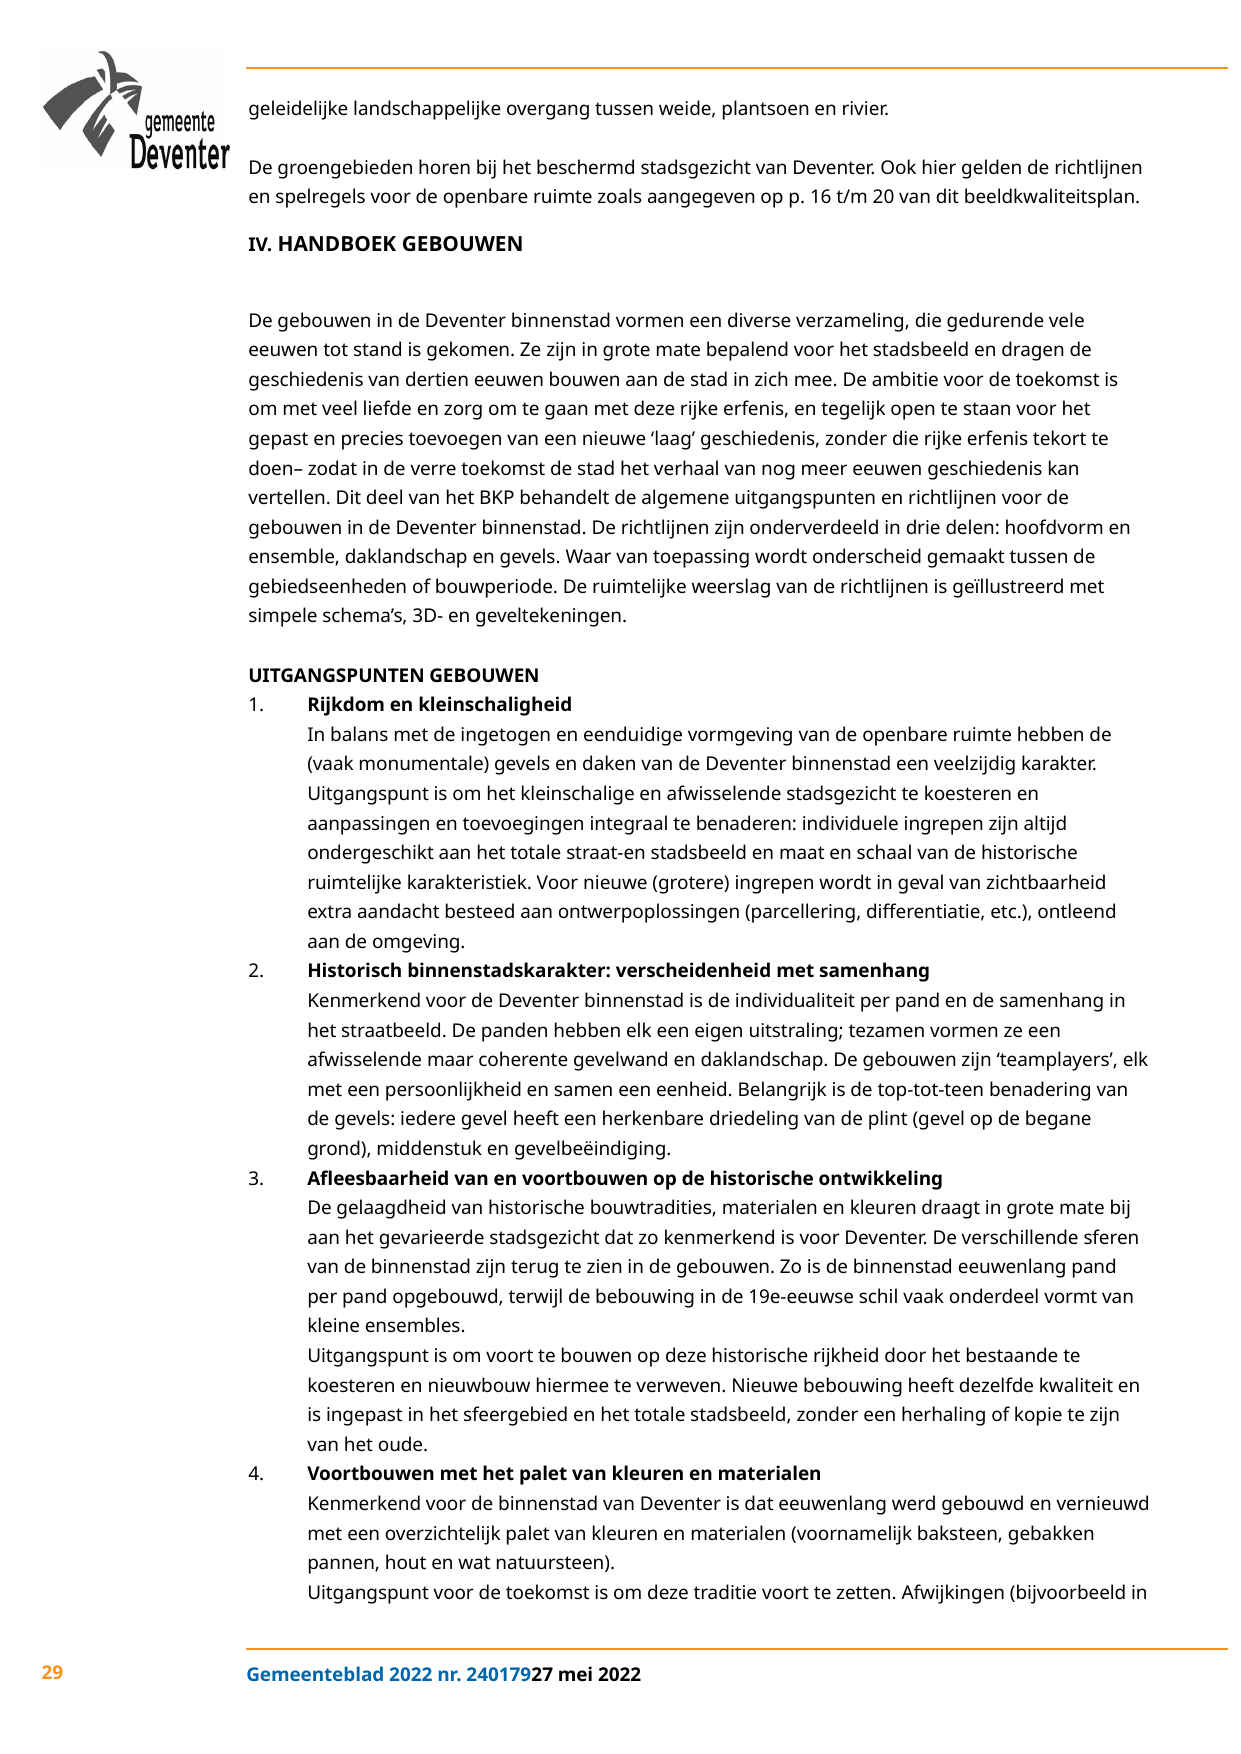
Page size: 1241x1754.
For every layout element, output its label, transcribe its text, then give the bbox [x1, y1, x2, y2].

list In balans met de ingetogen en eenduidige vormgeving van de openbare ruimte hebben de (vaak monumentale) gevels en daken van de Deventer binnenstad een veelzijdig karakter. Uitgangspunt is om het kleinschalige en afwisselende stadsgezicht te koesteren en aanpassingen en toevoegingen integraal te benaderen: individuele ingrepen zijn altijd ondergeschikt aan het totale straat-en stadsbeeld en maat en schaal van de historische ruimtelijke karakteristiek. Voor nieuwe (grotere) ingrepen wordt in geval van zichtbaarheid extra aandacht besteed aan ontwerpoplossingen (parcellering, differentiatie, etc.), ontleend aan de omgeving. [248, 721, 1152, 954]
list Rijkdom en kleinschaligheid [248, 691, 1152, 717]
list Uitgangspunt is om voort te bouwen op deze historische rijkheid door het bestaande te koesteren en nieuwbouw hiermee te verweven. Nieuwe bebouwing heeft dezelfde kwaliteit en is ingepast in het sfeergebied en het totale stadsbeeld, zonder een herhaling of kopie te zijn van het oude. [248, 1342, 1152, 1457]
text De groengebieden horen bij het beschermd stadsgezicht van Deventer. Ook hier gelden de richtlijnen en spelregels voor de openbare ruimte zoals aangegeven op p. 16 t/m 20 van dit beeldkwaliteitsplan. [248, 154, 1152, 209]
text De gebouwen in de Deventer binnenstad vormen een diverse verzameling, die gedurende vele eeuwen tot stand is gekomen. Ze zijn in grote mate bepalend voor het stadsbeeld en dragen de geschiedenis van dertien eeuwen bouwen aan de stad in zich mee. De ambitie voor de toekomst is om met veel liefde en zorg om te gaan met deze rijke erfenis, en tegelijk open te staan voor het gepast en precies toevoegen van een nieuwe ‘laag’ geschiedenis, zonder die rijke erfenis tekort te doen– zodat in de verre toekomst de stad het verhaal van nog meer eeuwen geschiedenis kan vertellen. Dit deel van het BKP behandelt de algemene uitgangspunten en richtlijnen voor de gebouwen in de Deventer binnenstad. De richtlijnen zijn onderverdeeld in drie delen: hoofdvorm en ensemble, daklandschap en gevels. Waar van toepassing wordt onderscheid gemaakt tussen de gebiedseenheden of bouwperiode. De ruimtelijke weerslag van de richtlijnen is geïllustreerd met simpele schema’s, 3D- en geveltekeningen. [248, 307, 1152, 628]
text IV. HANDBOEK GEBOUWEN [248, 229, 1152, 258]
list Kenmerkend voor de Deventer binnenstad is de individualiteit per pand en de samenhang in het straatbeeld. De panden hebben elk een eigen uitstraling; tezamen vormen ze een afwisselende maar coherente gevelwand en daklandschap. De gebouwen zijn ‘teamplayers’, elk met een persoonlijkheid en samen een eenheid. Belangrijk is de top-tot-teen benadering van de gevels: iedere gevel heeft een herkenbare driedeling van de plint (gevel op de begane grond), middenstuk en gevelbeëindiging. [248, 987, 1152, 1161]
list Historisch binnenstadskarakter: verscheidenheid met samenhang [248, 958, 1152, 983]
picture [41, 47, 231, 172]
list Kenmerkend voor de binnenstad van Deventer is dat eeuwenlang werd gebouwd en vernieuwd met een overzichtelijk palet van kleuren en materialen (voornamelijk baksteen, gebakken pannen, hout en wat natuursteen). [248, 1490, 1152, 1575]
text geleidelijke landschappelijke overgang tussen weide, plantsoen en rivier. [248, 95, 1152, 121]
list Afleesbaarheid van en voortbouwen op de historische ontwikkeling [248, 1165, 1152, 1191]
list De gelaagdheid van historische bouwtradities, materialen en kleuren draagt in grote mate bij aan het gevarieerde stadsgezicht dat zo kenmerkend is voor Deventer. De verschillende sferen van de binnenstad zijn terug te zien in de gebouwen. Zo is de binnenstad eeuwenlang pand per pand opgebouwd, terwijl de bebouwing in de 19e-eeuwse schil vaak onderdeel vormt van kleine ensembles. [248, 1194, 1152, 1338]
list Uitgangspunt voor de toekomst is om deze traditie voort te zetten. Afwijkingen (bijvoorbeeld in [248, 1579, 1152, 1605]
text UITGANGSPUNTEN GEBOUWEN [248, 662, 1152, 688]
list Voortbouwen met het palet van kleuren en materialen [248, 1461, 1152, 1486]
